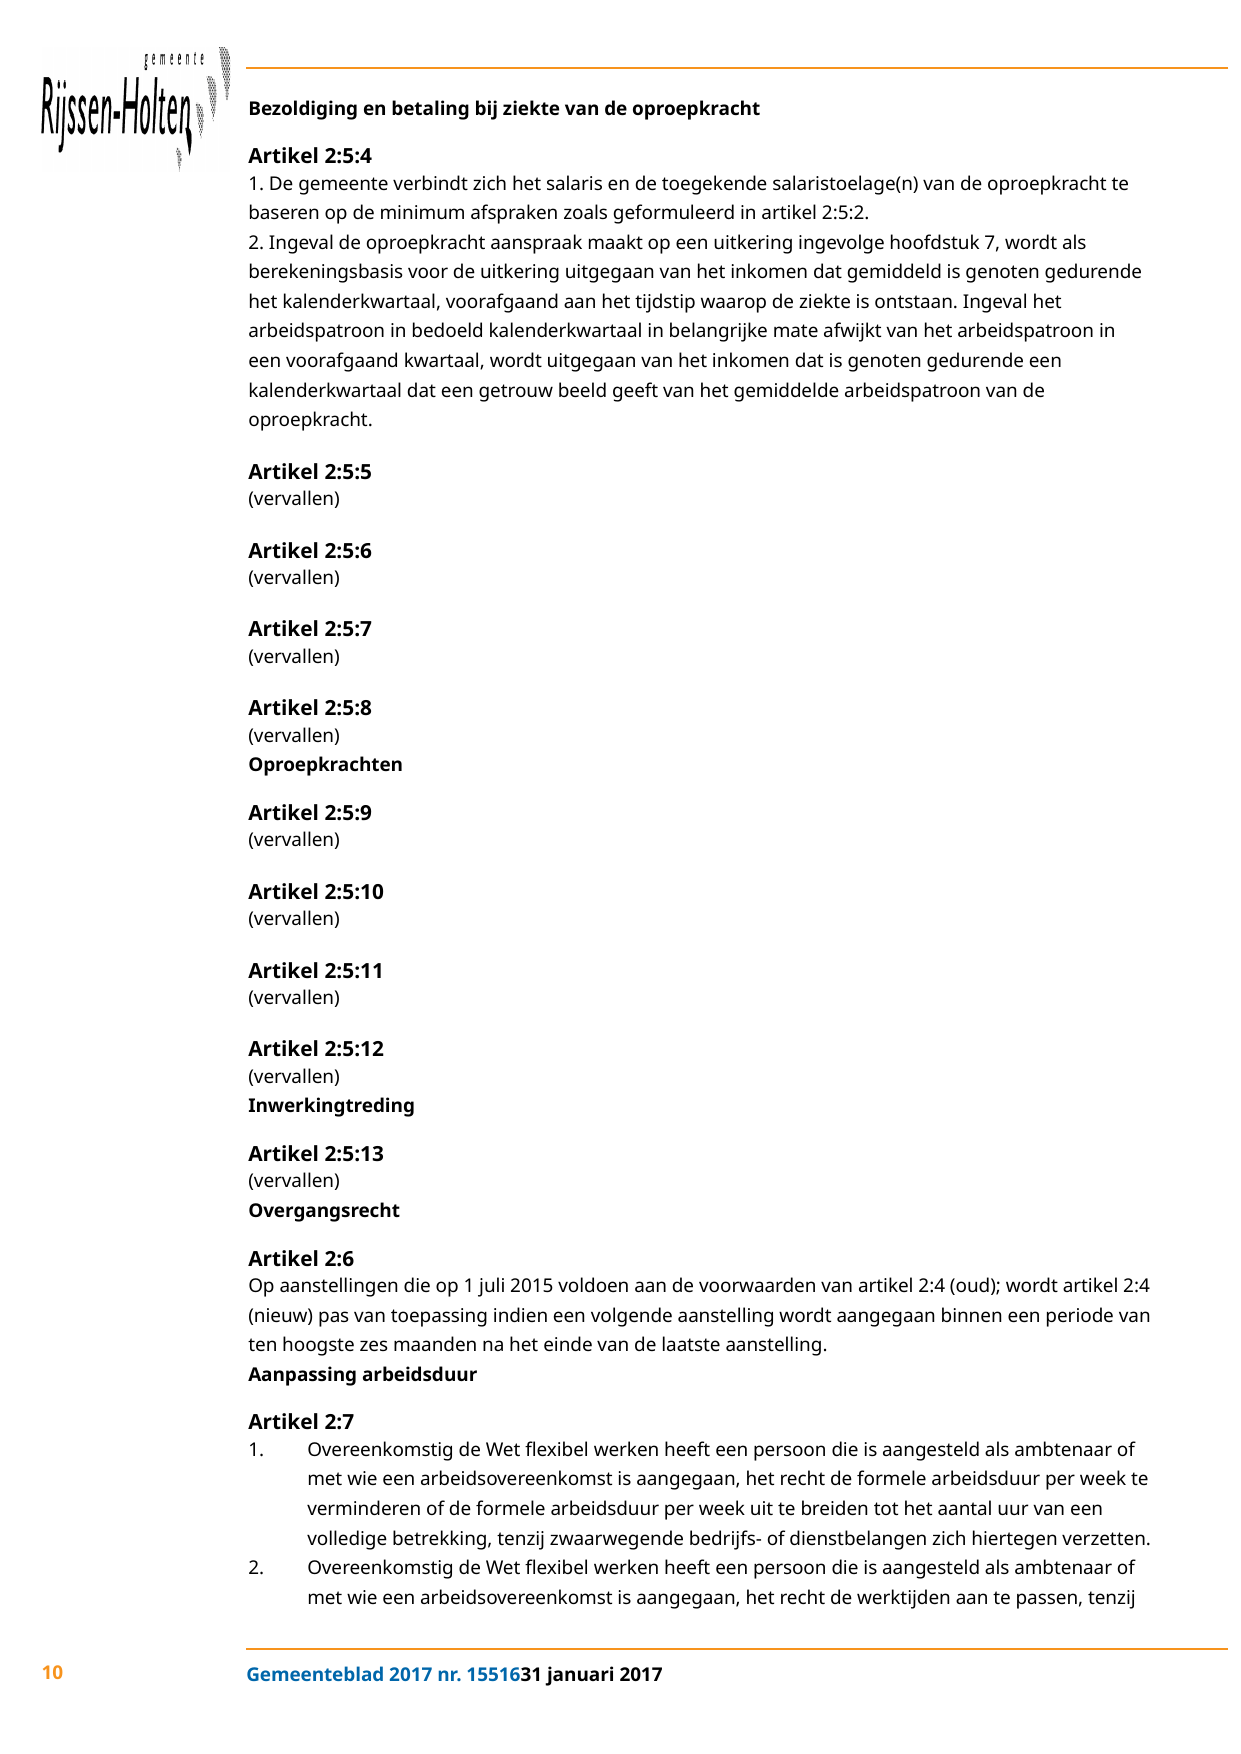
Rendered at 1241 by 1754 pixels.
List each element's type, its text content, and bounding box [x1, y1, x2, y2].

text Artikel 2:5:5 [248, 457, 1152, 485]
text Oproepkrachten [248, 751, 1152, 777]
text (vervallen) [248, 984, 1152, 1010]
text (vervallen) [248, 485, 1152, 511]
text (vervallen) [248, 564, 1152, 590]
text Artikel 2:5:9 [248, 798, 1152, 826]
text Aanpassing arbeidsduur [248, 1361, 1152, 1387]
text 1. De gemeente verbindt zich het salaris en de toegekende salaristoelage(n) van de oproepkracht te baseren op de minimum afspraken zoals geformuleerd in artikel 2:5:2. [248, 170, 1152, 225]
list Overeenkomstig de Wet flexibel werken heeft een persoon die is aangesteld als ambtenaar of met wie een arbeidsovereenkomst is aangegaan, het recht de werktijden aan te passen, tenzij [248, 1554, 1152, 1609]
text (vervallen) [248, 905, 1152, 931]
text Artikel 2:5:6 [248, 536, 1152, 564]
picture [41, 47, 231, 172]
text Artikel 2:5:8 [248, 693, 1152, 722]
text Op aanstellingen die op 1 juli 2015 voldoen aan de voorwaarden van artikel 2:4 (oud); wordt artikel 2:4 (nieuw) pas van toepassing indien een volgende aanstelling wordt aangegaan binnen een periode van ten hoogste zes maanden na het einde van de laatste aanstelling. [248, 1272, 1152, 1357]
list Overeenkomstig de Wet flexibel werken heeft een persoon die is aangesteld als ambtenaar of met wie een arbeidsovereenkomst is aangegaan, het recht de formele arbeidsduur per week te verminderen of de formele arbeidsduur per week uit te breiden tot het aantal uur van een volledige betrekking, tenzij zwaarwegende bedrijfs- of dienstbelangen zich hiertegen verzetten. [248, 1436, 1152, 1550]
text (vervallen) [248, 643, 1152, 669]
text Artikel 2:5:10 [248, 877, 1152, 905]
text Artikel 2:5:11 [248, 956, 1152, 984]
text Artikel 2:6 [248, 1244, 1152, 1272]
text Bezoldiging en betaling bij ziekte van de oproepkracht [248, 95, 1152, 121]
text Overgangsrecht [248, 1197, 1152, 1223]
text Artikel 2:5:13 [248, 1139, 1152, 1168]
text (vervallen) [248, 722, 1152, 748]
text Artikel 2:5:4 [248, 141, 1152, 170]
text Inwerkingtreding [248, 1093, 1152, 1118]
text Artikel 2:5:12 [248, 1034, 1152, 1063]
text (vervallen) [248, 1168, 1152, 1193]
text (vervallen) [248, 1063, 1152, 1089]
text (vervallen) [248, 826, 1152, 852]
text Artikel 2:7 [248, 1407, 1152, 1436]
text 2. Ingeval de oproepkracht aanspraak maakt op een uitkering ingevolge hoofdstuk 7, wordt als berekeningsbasis voor de uitkering uitgegaan van het inkomen dat gemiddeld is genoten gedurende het kalenderkwartaal, voorafgaand aan het tijdstip waarop de ziekte is ontstaan. Ingeval het arbeidspatroon in bedoeld kalenderkwartaal in belangrijke mate afwijkt van het arbeidspatroon in een voorafgaand kwartaal, wordt uitgegaan van het inkomen dat is genoten gedurende een kalenderkwartaal dat een getrouw beeld geeft van het gemiddelde arbeidspatroon van de oproepkracht. [248, 229, 1152, 432]
text Artikel 2:5:7 [248, 614, 1152, 643]
